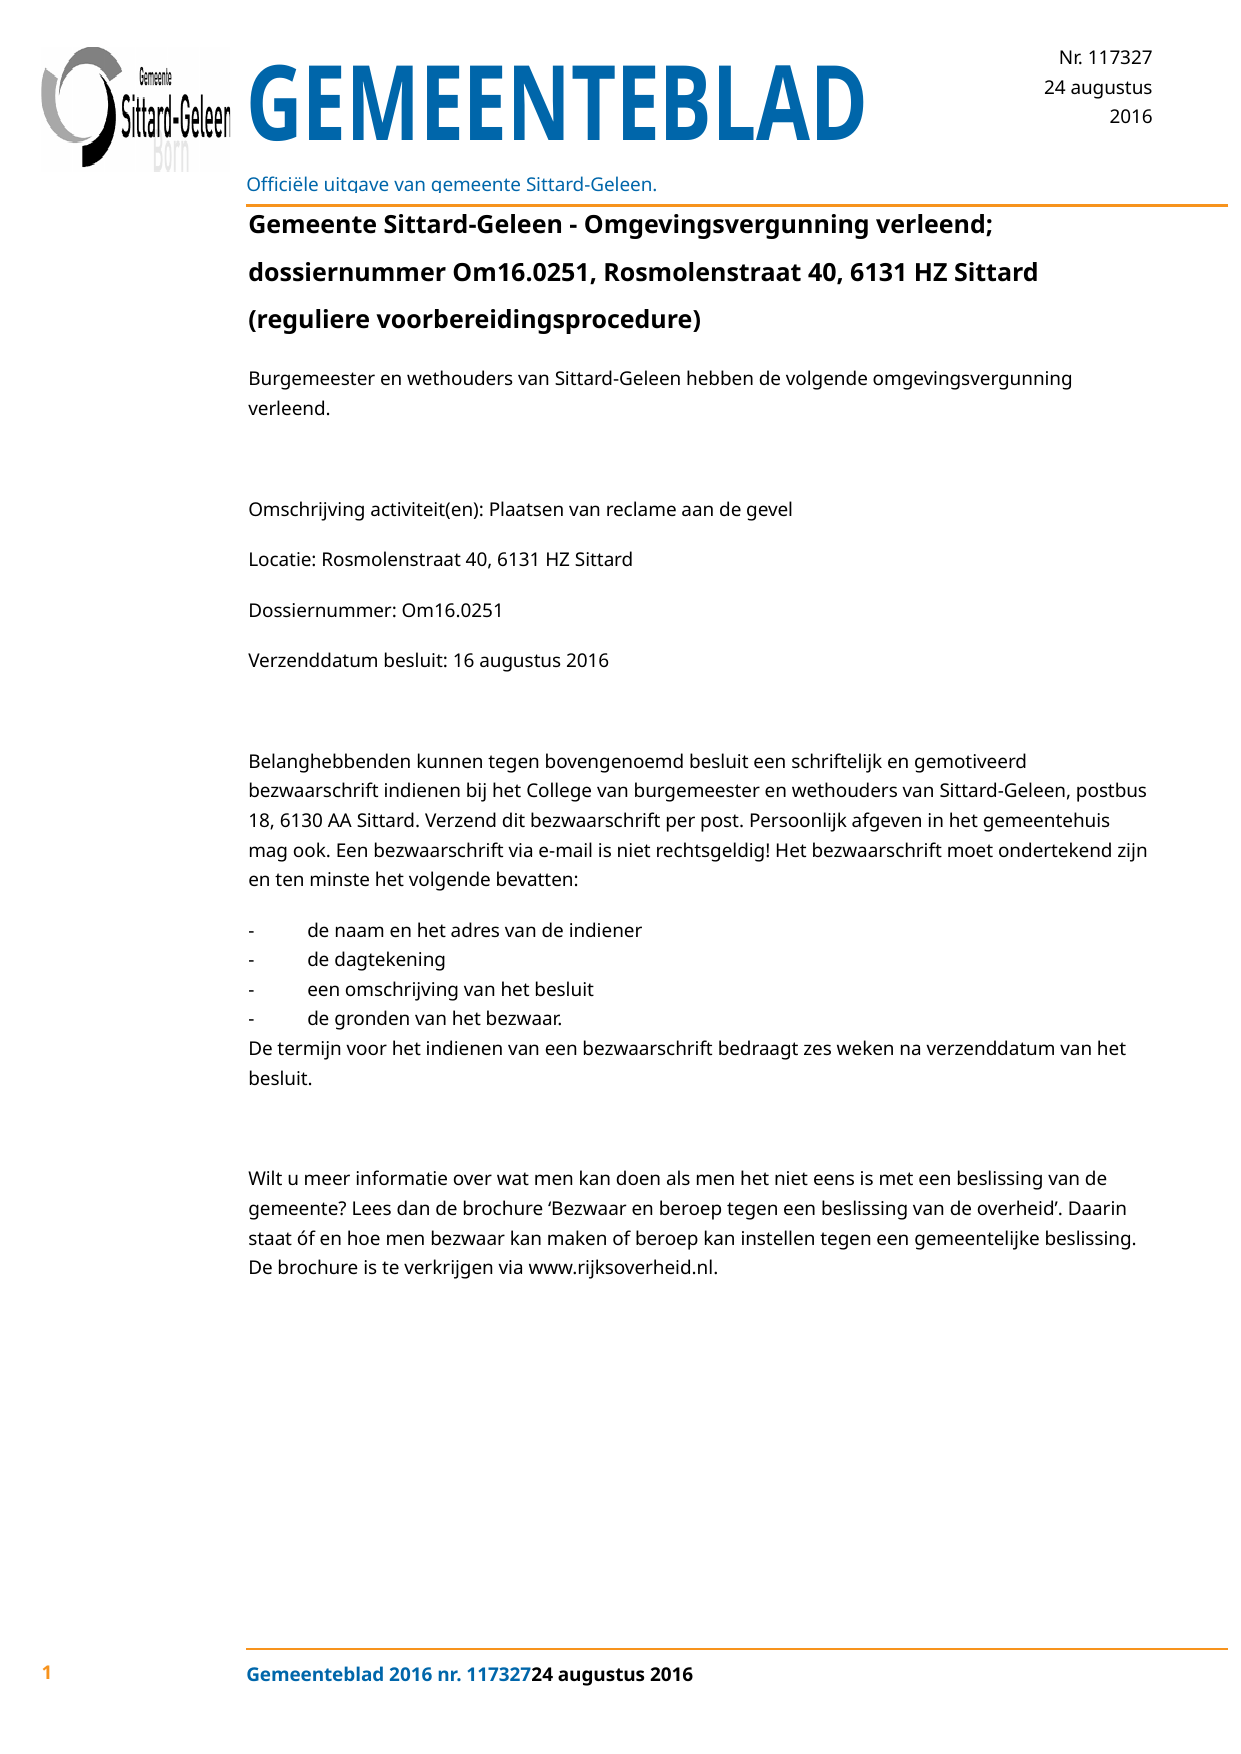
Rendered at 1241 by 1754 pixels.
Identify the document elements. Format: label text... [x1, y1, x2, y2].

list de dagtekening [248, 946, 1152, 972]
text Gemeente Sittard-Geleen - Omgevingsvergunning verleend; dossiernummer Om16.0251, Rosmolenstraat 40, 6131 HZ Sittard (reguliere voorbereidingsprocedure) [248, 207, 1152, 336]
list de naam en het adres van de indiener [248, 917, 1152, 942]
list een omschrijving van het besluit [248, 976, 1152, 1002]
list de gronden van het bezwaar. [248, 1006, 1152, 1031]
text Locatie: Rosmolenstraat 40, 6131 HZ Sittard [248, 546, 1152, 572]
picture [41, 47, 231, 172]
text Belanghebbenden kunnen tegen bovengenoemd besluit een schriftelijk en gemotiveerd bezwaarschrift indienen bij het College van burgemeester en wethouders van Sittard-Geleen, postbus 18, 6130 AA Sittard. Verzend dit bezwaarschrift per post. Persoonlijk afgeven in het gemeentehuis mag ook. Een bezwaarschrift via e-mail is niet rechtsgeldig! Het bezwaarschrift moet ondertekend zijn en ten minste het volgende bevatten: [248, 748, 1152, 892]
text De termijn voor het indienen van een bezwaarschrift bedraagt zes weken na verzenddatum van het besluit. [248, 1035, 1152, 1090]
text Omschrijving activiteit(en): Plaatsen van reclame aan de gevel [248, 496, 1152, 522]
text Dossiernummer: Om16.0251 [248, 597, 1152, 622]
text Wilt u meer informatie over wat men kan doen als men het niet eens is met een beslissing van de gemeente? Lees dan de brochure ‘Bezwaar en beroep tegen een beslissing van de overheid’. Daarin staat óf en hoe men bezwaar kan maken of beroep kan instellen tegen een gemeentelijke beslissing. De brochure is te verkrijgen via www.rijksoverheid.nl. [248, 1166, 1152, 1280]
text Verzenddatum besluit: 16 augustus 2016 [248, 647, 1152, 673]
text Burgemeester en wethouders van Sittard-Geleen hebben de volgende omgevingsvergunning verleend. [248, 366, 1152, 421]
